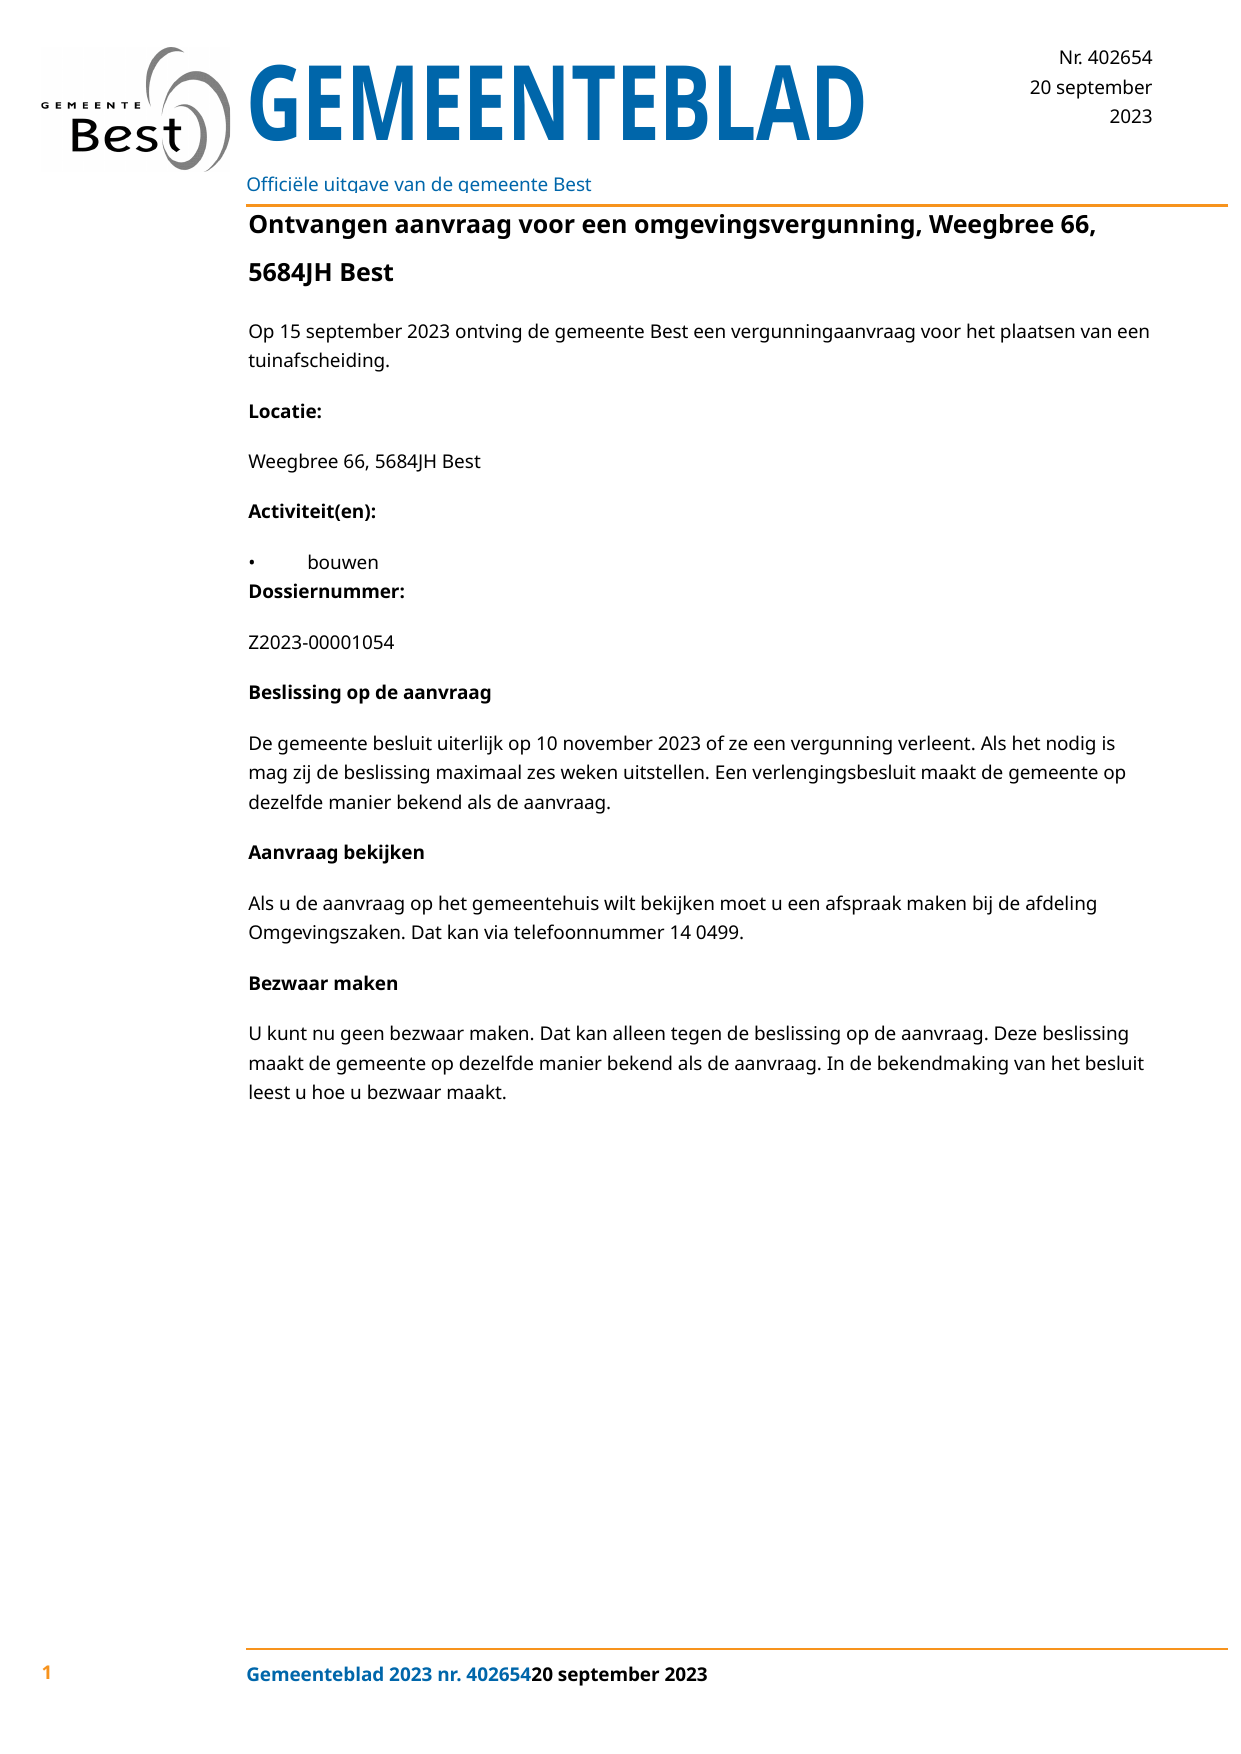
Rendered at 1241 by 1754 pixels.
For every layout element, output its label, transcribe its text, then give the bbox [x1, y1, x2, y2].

text Ontvangen aanvraag voor een omgevingsvergunning, Weegbree 66, 5684JH Best [248, 207, 1152, 288]
text Op 15 september 2023 ontving de gemeente Best een vergunningaanvraag voor het plaatsen van een tuinafscheiding. [248, 318, 1152, 373]
text Aanvraag bekijken [248, 839, 1152, 865]
text Locatie: [248, 398, 1152, 424]
text Weegbree 66, 5684JH Best [248, 448, 1152, 474]
text Bezwaar maken [248, 970, 1152, 996]
text De gemeente besluit uiterlijk op 10 november 2023 of ze een vergunning verleent. Als het nodig is mag zij de beslissing maximaal zes weken uitstellen. Een verlengingsbesluit maakt de gemeente op dezelfde manier bekend als de aanvraag. [248, 730, 1152, 815]
list bouwen [248, 549, 1152, 575]
text Beslissing op de aanvraag [248, 679, 1152, 705]
text Z2023-00001054 [248, 629, 1152, 655]
text Als u de aanvraag op het gemeentehuis wilt bekijken moet u een afspraak maken bij de afdeling Omgevingszaken. Dat kan via telefoonnummer 14 0499. [248, 890, 1152, 945]
text Dossiernummer: [248, 579, 1152, 604]
picture [41, 47, 231, 172]
text Activiteit(en): [248, 499, 1152, 524]
text U kunt nu geen bezwaar maken. Dat kan alleen tegen de beslissing op de aanvraag. Deze beslissing maakt de gemeente op dezelfde manier bekend als de aanvraag. In de bekendmaking van het besluit leest u hoe u bezwaar maakt. [248, 1020, 1152, 1105]
